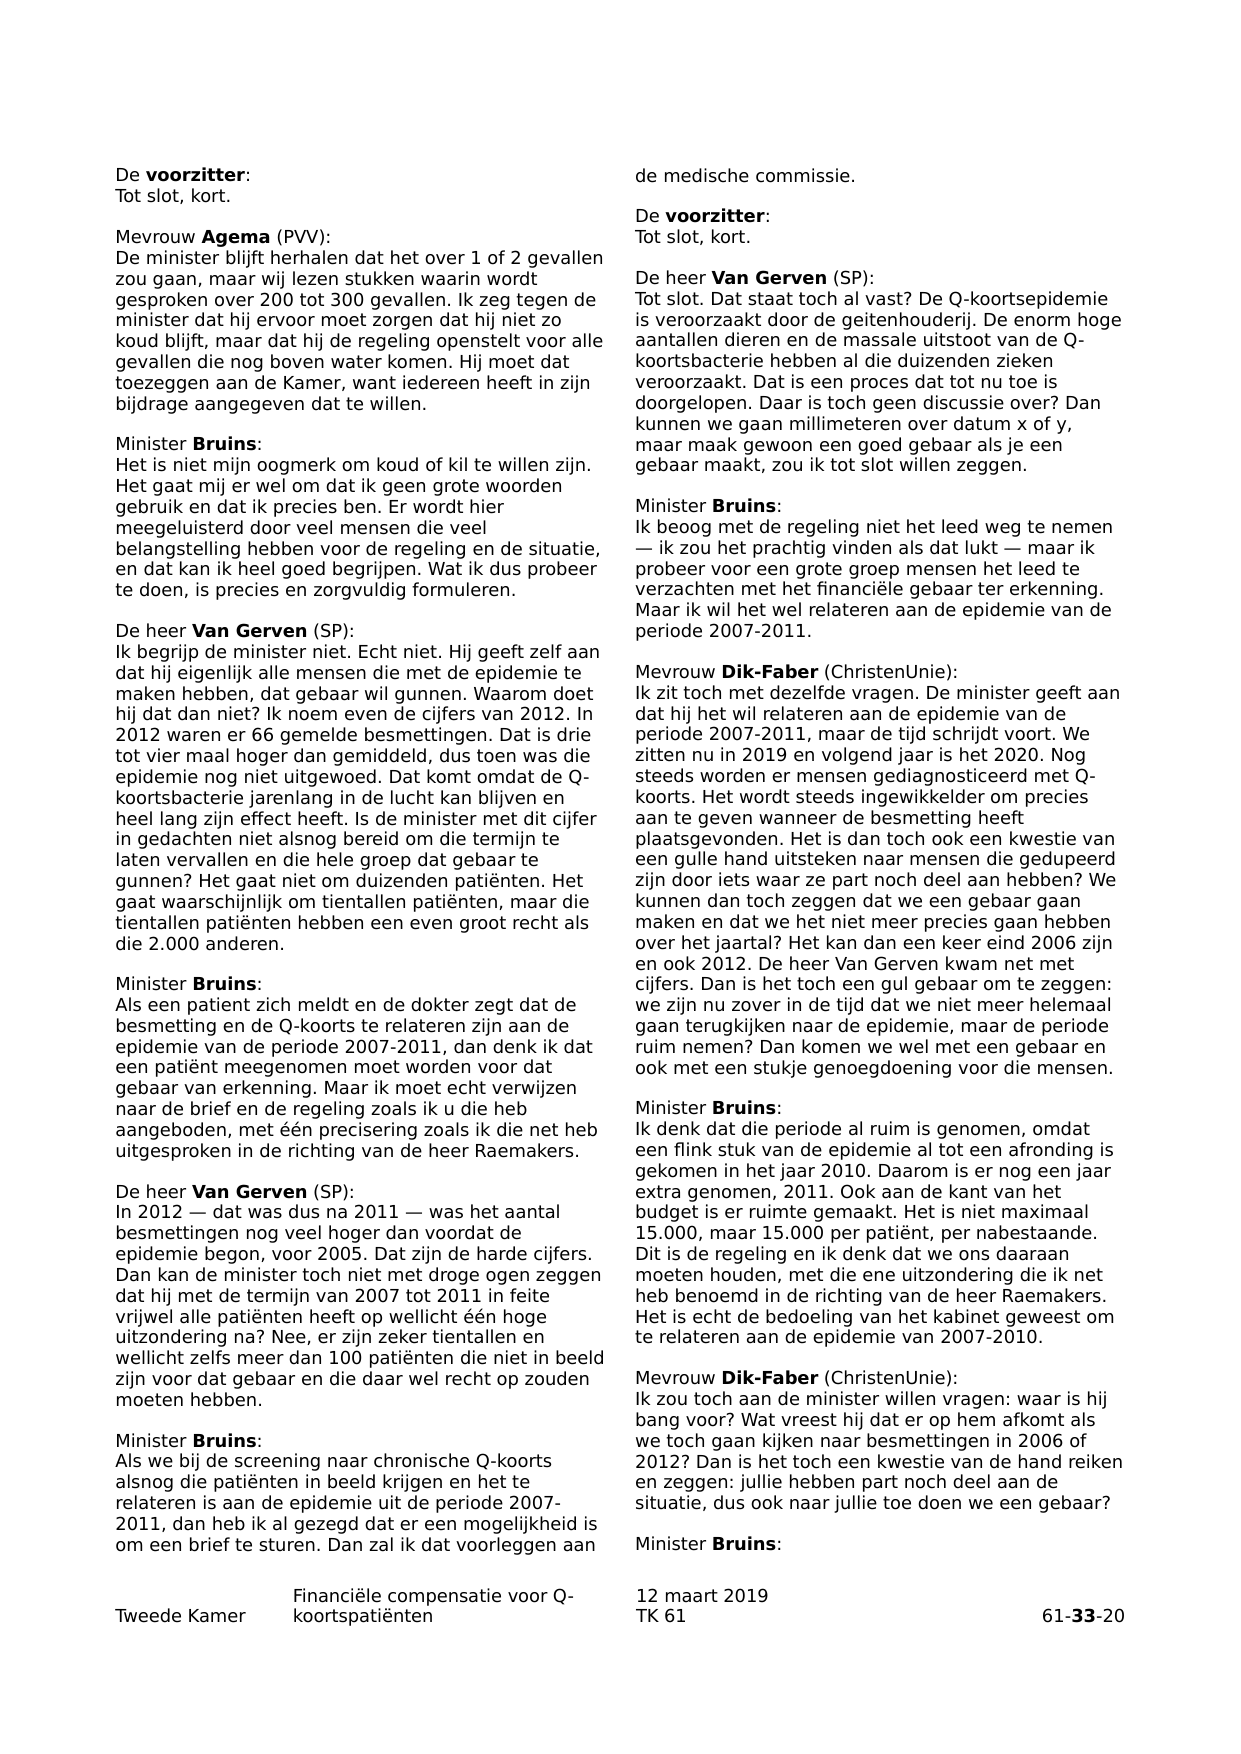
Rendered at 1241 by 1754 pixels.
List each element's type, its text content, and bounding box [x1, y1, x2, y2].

text Als een patient zich meldt en de dokter zegt dat de besmetting en de Q-koorts te relateren zijn aan de epidemie van de periode 2007-2011, dan denk ik dat een patiënt meegenomen moet worden voor dat gebaar van erkenning. Maar ik moet echt verwijzen naar de brief en de regeling zoals ik u die heb aangeboden, met één precisering zoals ik die net heb uitgesproken in de richting van de heer Raemakers. [115, 995, 605, 1161]
text De heer Van Gerven (SP): [635, 268, 1125, 288]
text De voorzitter: [635, 206, 1125, 227]
text De minister blijft herhalen dat het over 1 of 2 gevallen zou gaan, maar wij lezen stukken waarin wordt gesproken over 200 tot 300 gevallen. Ik zeg tegen de minister dat hij ervoor moet zorgen dat hij niet zo koud blijft, maar dat hij de regeling openstelt voor alle gevallen die nog boven water komen. Hij moet dat toezeggen aan de Kamer, want iedereen heeft in zijn bijdrage aangegeven dat te willen. [115, 248, 605, 414]
text Mevrouw Dik-Faber (ChristenUnie): [635, 1368, 1125, 1389]
text Minister Bruins: [635, 496, 1125, 517]
text Minister Bruins: [635, 1534, 1125, 1554]
text Ik denk dat die periode al ruim is genomen, omdat een flink stuk van de epidemie al tot een afronding is gekomen in het jaar 2010. Daarom is er nog een jaar extra genomen, 2011. Ook aan de kant van het budget is er ruimte gemaakt. Het is niet maximaal 15.000, maar 15.000 per patiënt, per nabestaande. Dit is de regeling en ik denk dat we ons daaraan moeten houden, met die ene uitzondering die ik net heb benoemd in de richting van de heer Raemakers. Het is echt de bedoeling van het kabinet geweest om te relateren aan de epidemie van 2007-2010. [635, 1119, 1125, 1348]
text Minister Bruins: [115, 1431, 605, 1451]
text In 2012 — dat was dus na 2011 — was het aantal besmettingen nog veel hoger dan voordat de epidemie begon, voor 2005. Dat zijn de harde cijfers. Dan kan de minister toch niet met droge ogen zeggen dat hij met de termijn van 2007 tot 2011 in feite vrijwel alle patiënten heeft op wellicht één hoge uitzondering na? Nee, er zijn zeker tientallen en wellicht zelfs meer dan 100 patiënten die niet in beeld zijn voor dat gebaar en die daar wel recht op zouden moeten hebben. [115, 1202, 605, 1411]
text Mevrouw Agema (PVV): [115, 227, 605, 248]
text Ik zit toch met dezelfde vragen. De minister geeft aan dat hij het wil relateren aan de epidemie van de periode 2007-2011, maar de tijd schrijdt voort. We zitten nu in 2019 en volgend jaar is het 2020. Nog steeds worden er mensen gediagnosticeerd met Q-koorts. Het wordt steeds ingewikkelder om precies aan te geven wanneer de besmetting heeft plaatsgevonden. Het is dan toch ook een kwestie van een gulle hand uitsteken naar mensen die gedupeerd zijn door iets waar ze part noch deel aan hebben? We kunnen dan toch zeggen dat we een gebaar gaan maken en dat we het niet meer precies gaan hebben over het jaartal? Het kan dan een keer eind 2006 zijn en ook 2012. De heer Van Gerven kwam net met cijfers. Dan is het toch een gul gebaar om te zeggen: we zijn nu zover in de tijd dat we niet meer helemaal gaan terugkijken naar de epidemie, maar de periode ruim nemen? Dan komen we wel met een gebaar en ook met een stukje genoegdoening voor die mensen. [635, 682, 1125, 1078]
text Mevrouw Dik-Faber (ChristenUnie): [635, 662, 1125, 682]
text Als we bij de screening naar chronische Q-koorts alsnog die patiënten in beeld krijgen en het te relateren is aan de epidemie uit de periode 2007-2011, dan heb ik al gezegd dat er een mogelijkheid is om een brief te sturen. Dan zal ik dat voorleggen aan [115, 1451, 605, 1555]
text de medische commissie. [635, 165, 1125, 186]
text Minister Bruins: [115, 974, 605, 995]
text De heer Van Gerven (SP): [115, 1181, 605, 1202]
text Tot slot. Dat staat toch al vast? De Q-koortsepidemie is veroorzaakt door de geitenhouderij. De enorm hoge aantallen dieren en de massale uitstoot van de Q-koortsbacterie hebben al die duizenden zieken veroorzaakt. Dat is een proces dat tot nu toe is doorgelopen. Daar is toch geen discussie over? Dan kunnen we gaan millimeteren over datum x of y, maar maak gewoon een goed gebaar als je een gebaar maakt, zou ik tot slot willen zeggen. [635, 288, 1125, 476]
text De voorzitter: [115, 165, 605, 186]
text Het is niet mijn oogmerk om koud of kil te willen zijn. Het gaat mij er wel om dat ik geen grote woorden gebruik en dat ik precies ben. Er wordt hier meegeluisterd door veel mensen die veel belangstelling hebben voor de regeling en de situatie, en dat kan ik heel goed begrijpen. Wat ik dus probeer te doen, is precies en zorgvuldig formuleren. [115, 455, 605, 601]
text De heer Van Gerven (SP): [115, 621, 605, 642]
text Tot slot, kort. [635, 227, 1125, 248]
text Ik zou toch aan de minister willen vragen: waar is hij bang voor? Wat vreest hij dat er op hem afkomt als we toch gaan kijken naar besmettingen in 2006 of 2012? Dan is het toch een kwestie van de hand reiken en zeggen: jullie hebben part noch deel aan de situatie, dus ook naar jullie toe doen we een gebaar? [635, 1389, 1125, 1514]
text Ik beoog met de regeling niet het leed weg te nemen — ik zou het prachtig vinden als dat lukt — maar ik probeer voor een grote groep mensen het leed te verzachten met het financiële gebaar ter erkenning. Maar ik wil het wel relateren aan de epidemie van de periode 2007-2011. [635, 517, 1125, 642]
text Tot slot, kort. [115, 186, 605, 207]
text Ik begrijp de minister niet. Echt niet. Hij geeft zelf aan dat hij eigenlijk alle mensen die met de epidemie te maken hebben, dat gebaar wil gunnen. Waarom doet hij dat dan niet? Ik noem even de cijfers van 2012. In 2012 waren er 66 gemelde besmettingen. Dat is drie tot vier maal hoger dan gemiddeld, dus toen was die epidemie nog niet uitgewoed. Dat komt omdat de Q-koortsbacterie jarenlang in de lucht kan blijven en heel lang zijn effect heeft. Is de minister met dit cijfer in gedachten niet alsnog bereid om die termijn te laten vervallen en die hele groep dat gebaar te gunnen? Het gaat niet om duizenden patiënten. Het gaat waarschijnlijk om tientallen patiënten, maar die tientallen patiënten hebben een even groot recht als die 2.000 anderen. [115, 642, 605, 954]
text Minister Bruins: [115, 434, 605, 455]
text Minister Bruins: [635, 1098, 1125, 1119]
